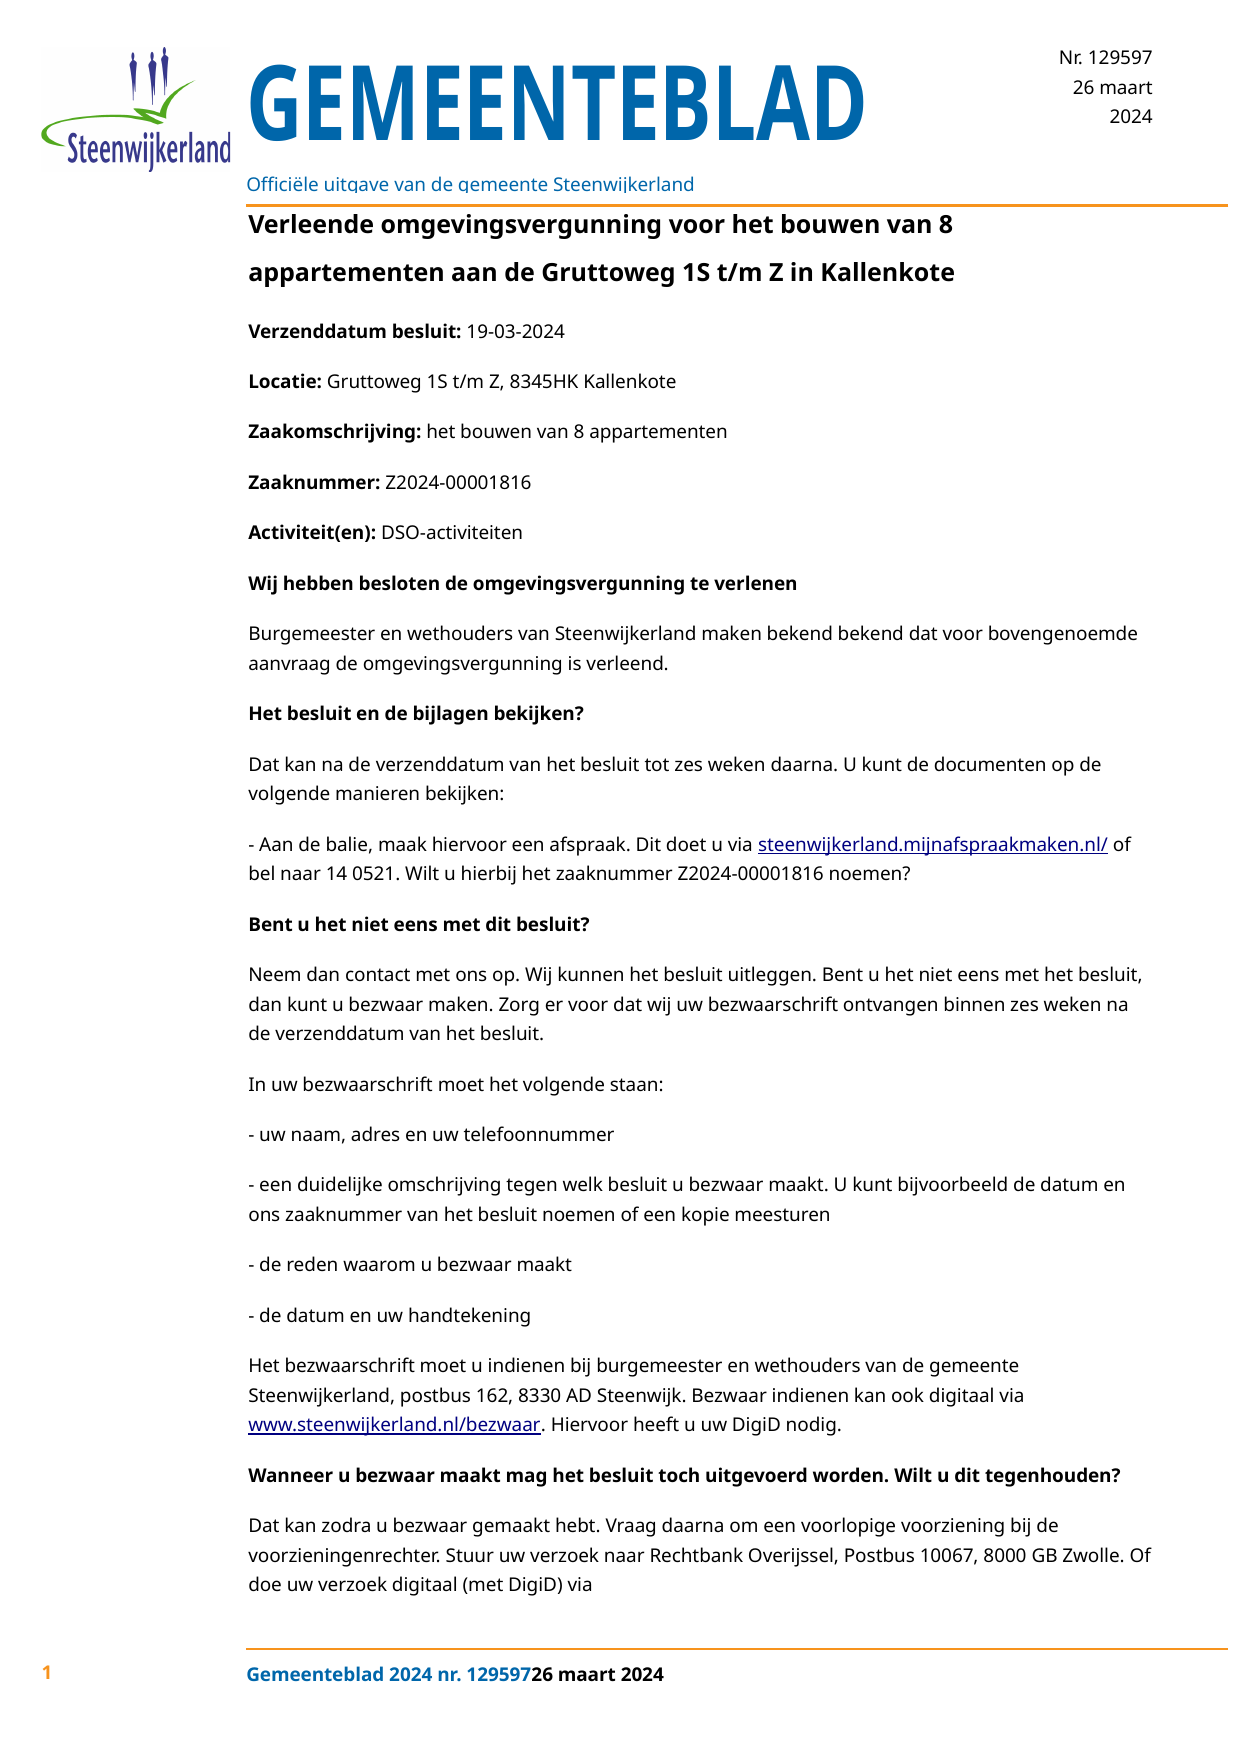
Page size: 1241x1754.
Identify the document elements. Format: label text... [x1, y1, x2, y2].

text Het besluit en de bijlagen bekijken? [248, 700, 1152, 726]
text - Aan de balie, maak hiervoor een afspraak. Dit doet u via steenwijkerland.mijnafspraakmaken.nl/ of bel naar 14 0521. Wilt u hierbij het zaaknummer Z2024-00001816 noemen? [248, 831, 1152, 886]
text Zaakomschrijving: het bouwen van 8 appartementen [248, 419, 1152, 444]
text Verzenddatum besluit: 19-03-2024 [248, 318, 1152, 344]
text Locatie: Gruttoweg 1S t/m Z, 8345HK Kallenkote [248, 368, 1152, 394]
text Verleende omgevingsvergunning voor het bouwen van 8 appartementen aan de Gruttoweg 1S t/m Z in Kallenkote [248, 207, 1152, 288]
text - de reden waarom u bezwaar maakt [248, 1252, 1152, 1277]
text Dat kan na de verzenddatum van het besluit tot zes weken daarna. U kunt de documenten op de volgende manieren bekijken: [248, 751, 1152, 806]
text Neem dan contact met ons op. Wij kunnen het besluit uitleggen. Bent u het niet eens met het besluit, dan kunt u bezwaar maken. Zorg er voor dat wij uw bezwaarschrift ontvangen binnen zes weken na de verzenddatum van het besluit. [248, 961, 1152, 1046]
text In uw bezwaarschrift moet het volgende staan: [248, 1071, 1152, 1097]
text Bent u het niet eens met dit besluit? [248, 911, 1152, 937]
text Wij hebben besloten de omgevingsvergunning te verlenen [248, 570, 1152, 596]
text Wanneer u bezwaar maakt mag het besluit toch uitgevoerd worden. Wilt u dit tegenhouden? [248, 1462, 1152, 1488]
text Burgemeester en wethouders van Steenwijkerland maken bekend bekend dat voor bovengenoemde aanvraag de omgevingsvergunning is verleend. [248, 620, 1152, 676]
text - een duidelijke omschrijving tegen welk besluit u bezwaar maakt. U kunt bijvoorbeeld de datum en ons zaaknummer van het besluit noemen of een kopie meesturen [248, 1172, 1152, 1227]
picture [41, 47, 231, 172]
text Activiteit(en): DSO-activiteiten [248, 519, 1152, 545]
text - uw naam, adres en uw telefoonnummer [248, 1121, 1152, 1147]
text Zaaknummer: Z2024-00001816 [248, 469, 1152, 495]
text Het bezwaarschrift moet u indienen bij burgemeester en wethouders van de gemeente Steenwijkerland, postbus 162, 8330 AD Steenwijk. Bezwaar indienen kan ook digitaal via www.steenwijkerland.nl/bezwaar. Hiervoor heeft u uw DigiD nodig. [248, 1352, 1152, 1437]
text Dat kan zodra u bezwaar gemaakt hebt. Vraag daarna om een voorlopige voorziening bij de voorzieningenrechter. Stuur uw verzoek naar Rechtbank Overijssel, Postbus 10067, 8000 GB Zwolle. Of doe uw verzoek digitaal (met DigiD) via [248, 1512, 1152, 1597]
text - de datum en uw handtekening [248, 1302, 1152, 1328]
